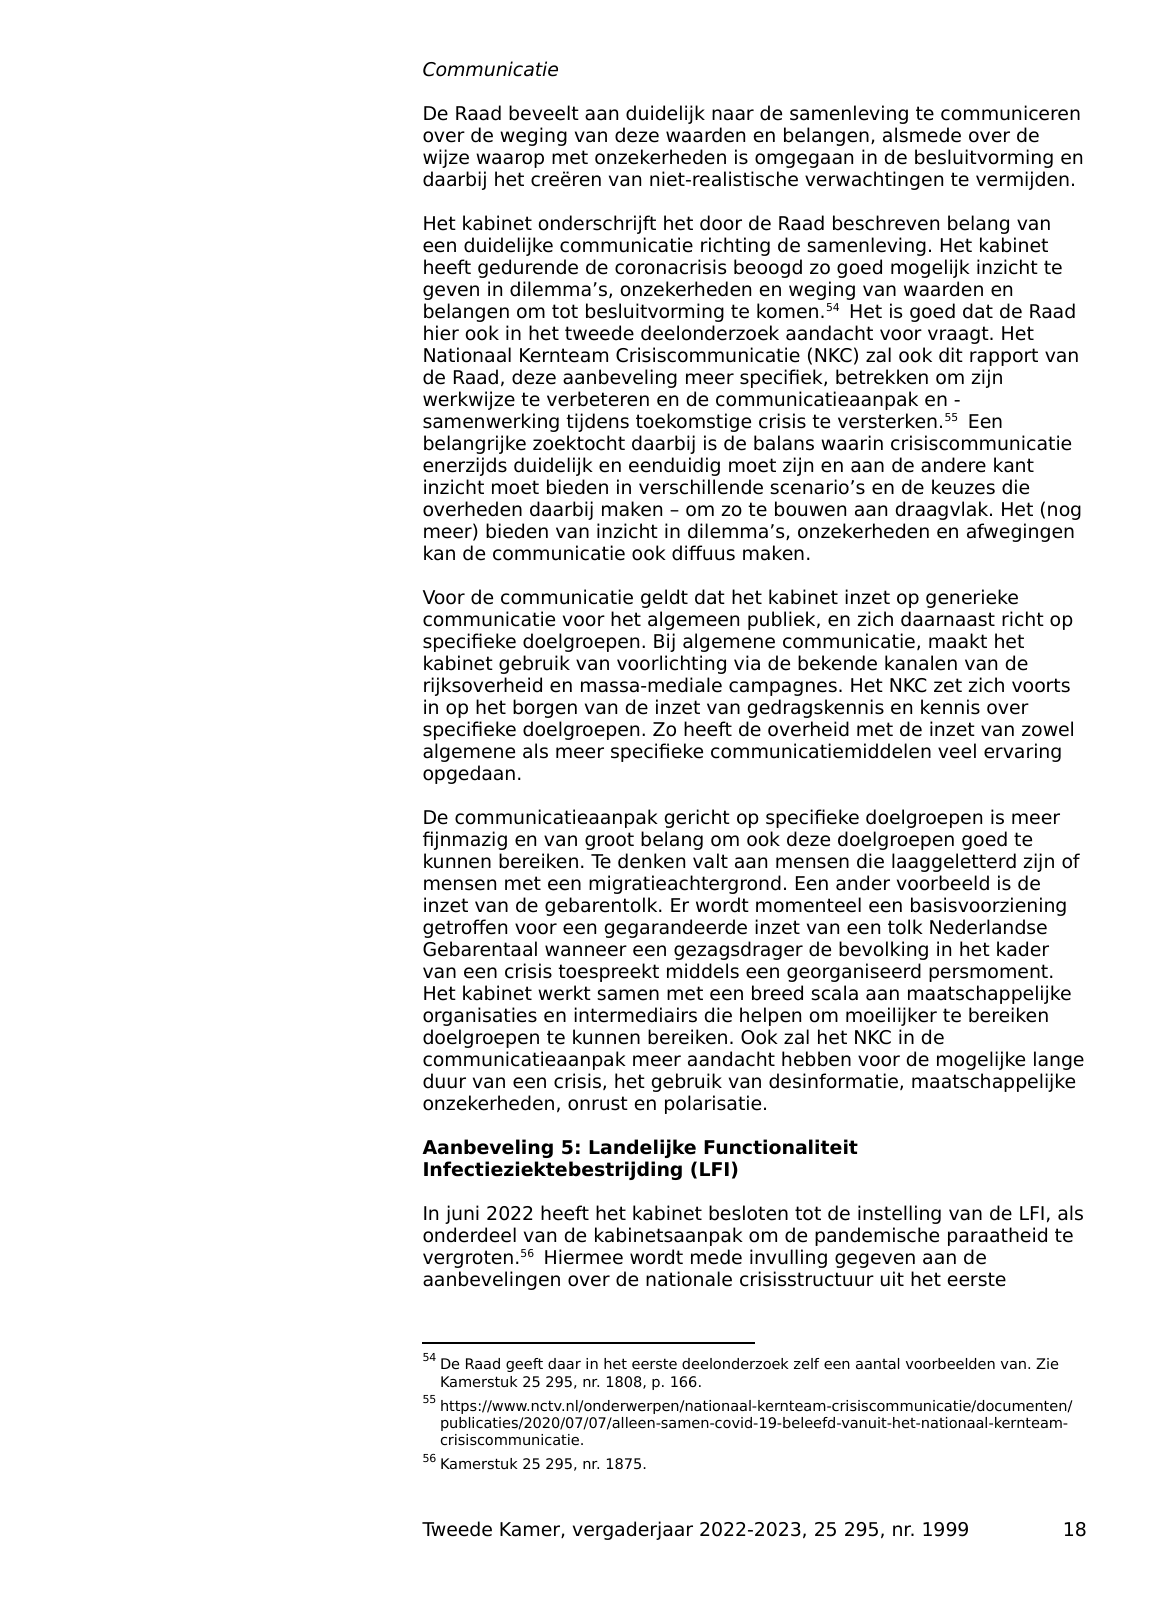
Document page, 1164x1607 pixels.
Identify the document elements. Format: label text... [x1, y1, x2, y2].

subtitle Communicatie [422, 59, 1087, 81]
text De communicatieaanpak gericht op specifieke doelgroepen is meer fijnmazig en van groot belang om ook deze doelgroepen goed te kunnen bereiken. Te denken valt aan mensen die laaggeletterd zijn of mensen met een migratieachtergrond. Een ander voorbeeld is de inzet van de gebarentolk. Er wordt momenteel een basisvoorziening getroffen voor een gegarandeerde inzet van een tolk Nederlandse Gebarentaal wanneer een gezagsdrager de bevolking in het kader van een crisis toespreekt middels een georganiseerd persmoment. Het kabinet werkt samen met een breed scala aan maatschappelijke organisaties en intermediairs die helpen om moeilijker te bereiken doelgroepen te kunnen bereiken. Ook zal het NKC in de communicatieaanpak meer aandacht hebben voor de mogelijke lange duur van een crisis, het gebruik van desinformatie, maatschappelijke onzekerheden, onrust en polarisatie. [422, 807, 1087, 1115]
text https://www.nctv.nl/onderwerpen/nationaal-kernteam-crisiscommunicatie/documenten/publicaties/2020/07/07/alleen-samen-covid-19-beleefd-vanuit-het-nationaal-kernteam-crisiscommunicatie. [422, 1393, 1087, 1449]
text Het kabinet onderschrijft het door de Raad beschreven belang van een duidelijke communicatie richting de samenleving. Het kabinet heeft gedurende de coronacrisis beoogd zo goed mogelijk inzicht te geven in dilemma’s, onzekerheden en weging van waarden en belangen om tot besluitvorming te komen. Het is goed dat de Raad hier ook in het tweede deelonderzoek aandacht voor vraagt. Het Nationaal Kernteam Crisiscommunicatie (NKC) zal ook dit rapport van de Raad, deze aanbeveling meer specifiek, betrekken om zijn werkwijze te verbeteren en de communicatieaanpak en -samenwerking tijdens toekomstige crisis te versterken. Een belangrijke zoektocht daarbij is de balans waarin crisiscommunicatie enerzijds duidelijk en eenduidig moet zijn en aan de andere kant inzicht moet bieden in verschillende scenario’s en de keuzes die overheden daarbij maken – om zo te bouwen aan draagvlak. Het (nog meer) bieden van inzicht in dilemma’s, onzekerheden en afwegingen kan de communicatie ook diffuus maken. [422, 213, 1087, 565]
text De Raad beveelt aan duidelijk naar de samenleving te communiceren over de weging van deze waarden en belangen, alsmede over de wijze waarop met onzekerheden is omgegaan in de besluitvorming en daarbij het creëren van niet-realistische verwachtingen te vermijden. [422, 103, 1087, 191]
text Kamerstuk 25 295, nr. 1875. [422, 1452, 1087, 1474]
subtitle Aanbeveling 5: Landelijke Functionaliteit Infectieziektebestrijding (LFI) [422, 1137, 1087, 1181]
text Voor de communicatie geldt dat het kabinet inzet op generieke communicatie voor het algemeen publiek, en zich daarnaast richt op specifieke doelgroepen. Bij algemene communicatie, maakt het kabinet gebruik van voorlichting via de bekende kanalen van de rijksoverheid en massa-mediale campagnes. Het NKC zet zich voorts in op het borgen van de inzet van gedragskennis en kennis over specifieke doelgroepen. Zo heeft de overheid met de inzet van zowel algemene als meer specifieke communicatiemiddelen veel ervaring opgedaan. [422, 587, 1087, 785]
text In juni 2022 heeft het kabinet besloten tot de instelling van de LFI, als onderdeel van de kabinetsaanpak om de pandemische paraatheid te vergroten. Hiermee wordt mede invulling gegeven aan de aanbevelingen over de nationale crisisstructuur uit het eerste [422, 1203, 1087, 1291]
text De Raad geeft daar in het eerste deelonderzoek zelf een aantal voorbeelden van. Zie Kamerstuk 25 295, nr. 1808, p. 166. [422, 1352, 1087, 1391]
